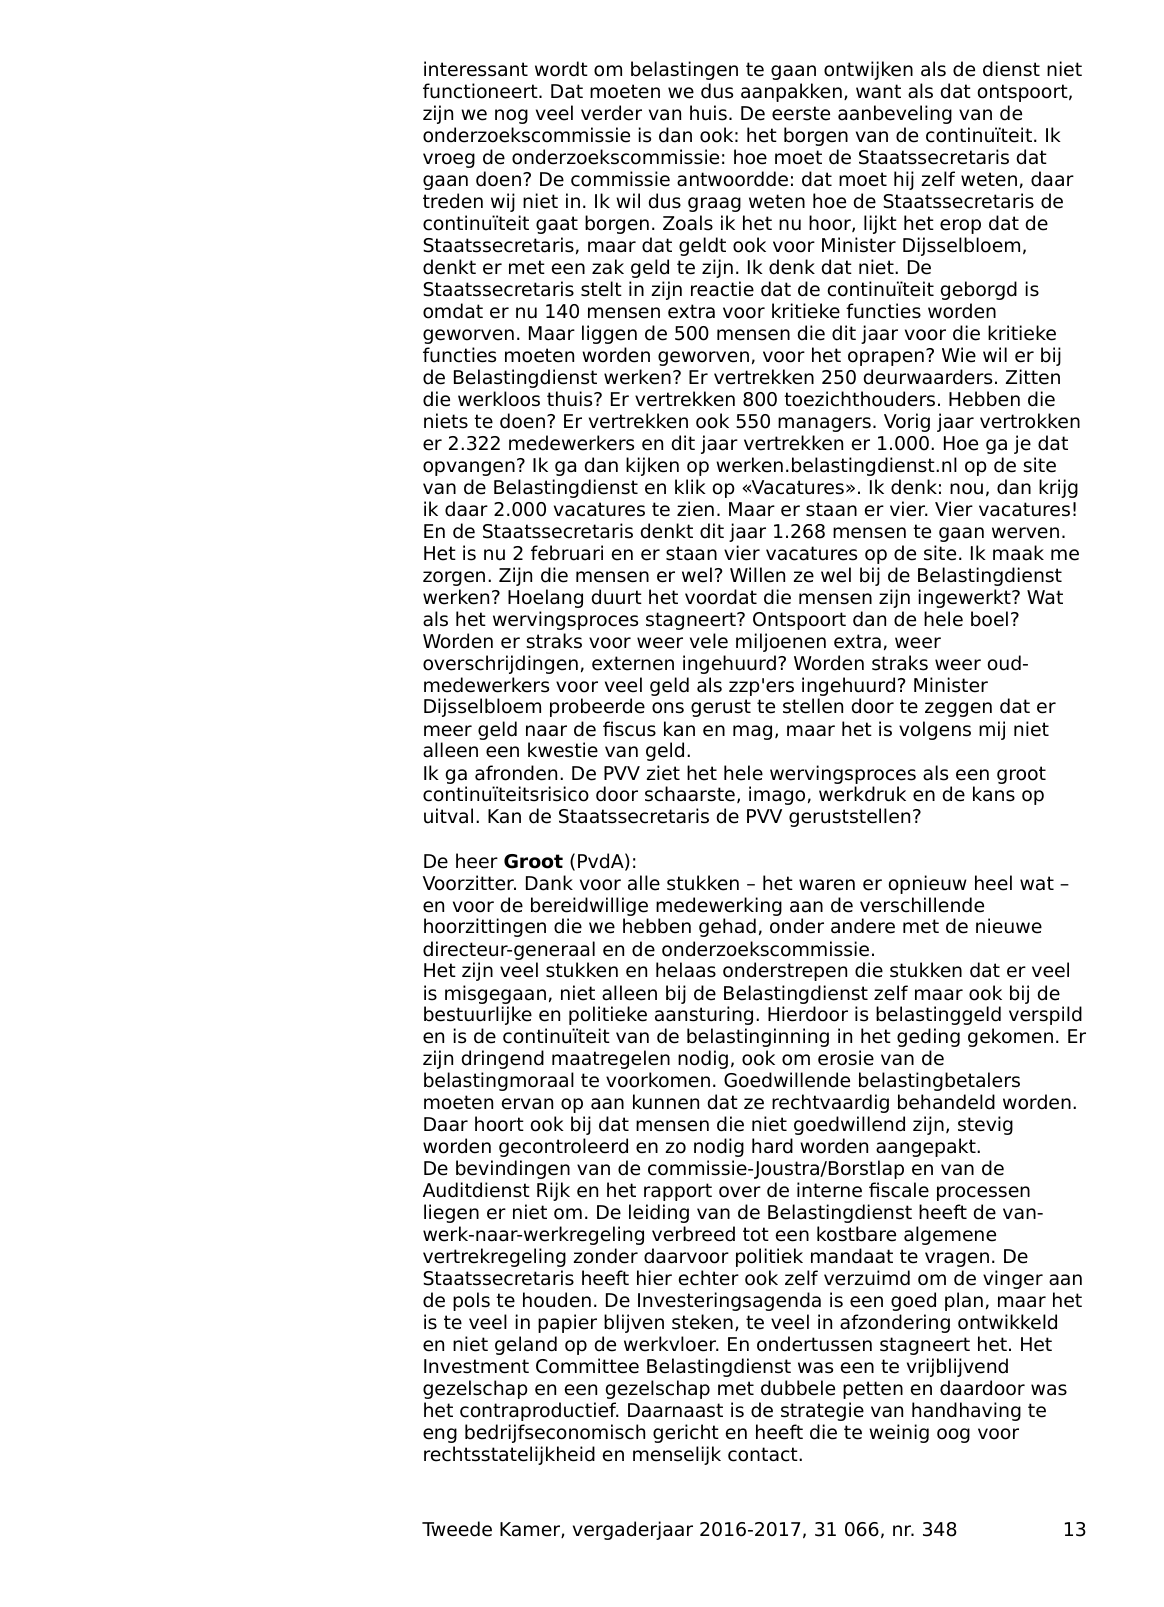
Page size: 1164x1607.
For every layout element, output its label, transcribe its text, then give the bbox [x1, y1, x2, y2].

text Ik ga afronden. De PVV ziet het hele wervingsproces als een groot continuïteitsrisico door schaarste, imago, werkdruk en de kans op uitval. Kan de Staatssecretaris de PVV geruststellen? [422, 762, 1087, 828]
text interessant wordt om belastingen te gaan ontwijken als de dienst niet functioneert. Dat moeten we dus aanpakken, want als dat ontspoort, zijn we nog veel verder van huis. De eerste aanbeveling van de onderzoekscommissie is dan ook: het borgen van de continuïteit. Ik vroeg de onderzoekscommissie: hoe moet de Staatssecretaris dat gaan doen? De commissie antwoordde: dat moet hij zelf weten, daar treden wij niet in. Ik wil dus graag weten hoe de Staatssecretaris de continuïteit gaat borgen. Zoals ik het nu hoor, lijkt het erop dat de Staatssecretaris, maar dat geldt ook voor Minister Dijsselbloem, denkt er met een zak geld te zijn. Ik denk dat niet. De Staatssecretaris stelt in zijn reactie dat de continuïteit geborgd is omdat er nu 140 mensen extra voor kritieke functies worden geworven. Maar liggen de 500 mensen die dit jaar voor die kritieke functies moeten worden geworven, voor het oprapen? Wie wil er bij de Belastingdienst werken? Er vertrekken 250 deurwaarders. Zitten die werkloos thuis? Er vertrekken 800 toezichthouders. Hebben die niets te doen? Er vertrekken ook 550 managers. Vorig jaar vertrokken er 2.322 medewerkers en dit jaar vertrekken er 1.000. Hoe ga je dat opvangen? Ik ga dan kijken op werken.belastingdienst.nl op de site van de Belastingdienst en klik op «Vacatures». Ik denk: nou, dan krijg ik daar 2.000 vacatures te zien. Maar er staan er vier. Vier vacatures! En de Staatssecretaris denkt dit jaar 1.268 mensen te gaan werven. Het is nu 2 februari en er staan vier vacatures op de site. Ik maak me zorgen. Zijn die mensen er wel? Willen ze wel bij de Belastingdienst werken? Hoelang duurt het voordat die mensen zijn ingewerkt? Wat als het wervingsproces stagneert? Ontspoort dan de hele boel? Worden er straks voor weer vele miljoenen extra, weer overschrijdingen, externen ingehuurd? Worden straks weer oud-medewerkers voor veel geld als zzp'ers ingehuurd? Minister Dijsselbloem probeerde ons gerust te stellen door te zeggen dat er meer geld naar de fiscus kan en mag, maar het is volgens mij niet alleen een kwestie van geld. [422, 59, 1087, 762]
text Voorzitter. Dank voor alle stukken – het waren er opnieuw heel wat – en voor de bereidwillige medewerking aan de verschillende hoorzittingen die we hebben gehad, onder andere met de nieuwe directeur-generaal en de onderzoekscommissie. [422, 872, 1087, 960]
text Het zijn veel stukken en helaas onderstrepen die stukken dat er veel is misgegaan, niet alleen bij de Belastingdienst zelf maar ook bij de bestuurlijke en politieke aansturing. Hierdoor is belastinggeld verspild en is de continuïteit van de belastinginning in het geding gekomen. Er zijn dringend maatregelen nodig, ook om erosie van de belastingmoraal te voorkomen. Goedwillende belastingbetalers moeten ervan op aan kunnen dat ze rechtvaardig behandeld worden. Daar hoort ook bij dat mensen die niet goedwillend zijn, stevig worden gecontroleerd en zo nodig hard worden aangepakt. [422, 960, 1087, 1158]
text De bevindingen van de commissie-Joustra/Borstlap en van de Auditdienst Rijk en het rapport over de interne fiscale processen liegen er niet om. De leiding van de Belastingdienst heeft de van-werk-naar-werkregeling verbreed tot een kostbare algemene vertrekregeling zonder daarvoor politiek mandaat te vragen. De Staatssecretaris heeft hier echter ook zelf verzuimd om de vinger aan de pols te houden. De Investeringsagenda is een goed plan, maar het is te veel in papier blijven steken, te veel in afzondering ontwikkeld en niet geland op de werkvloer. En ondertussen stagneert het. Het Investment Committee Belastingdienst was een te vrijblijvend gezelschap en een gezelschap met dubbele petten en daardoor was het contraproductief. Daarnaast is de strategie van handhaving te eng bedrijfseconomisch gericht en heeft die te weinig oog voor rechtsstatelijkheid en menselijk contact. [422, 1158, 1087, 1466]
text De heer Groot (PvdA): [422, 851, 1087, 872]
